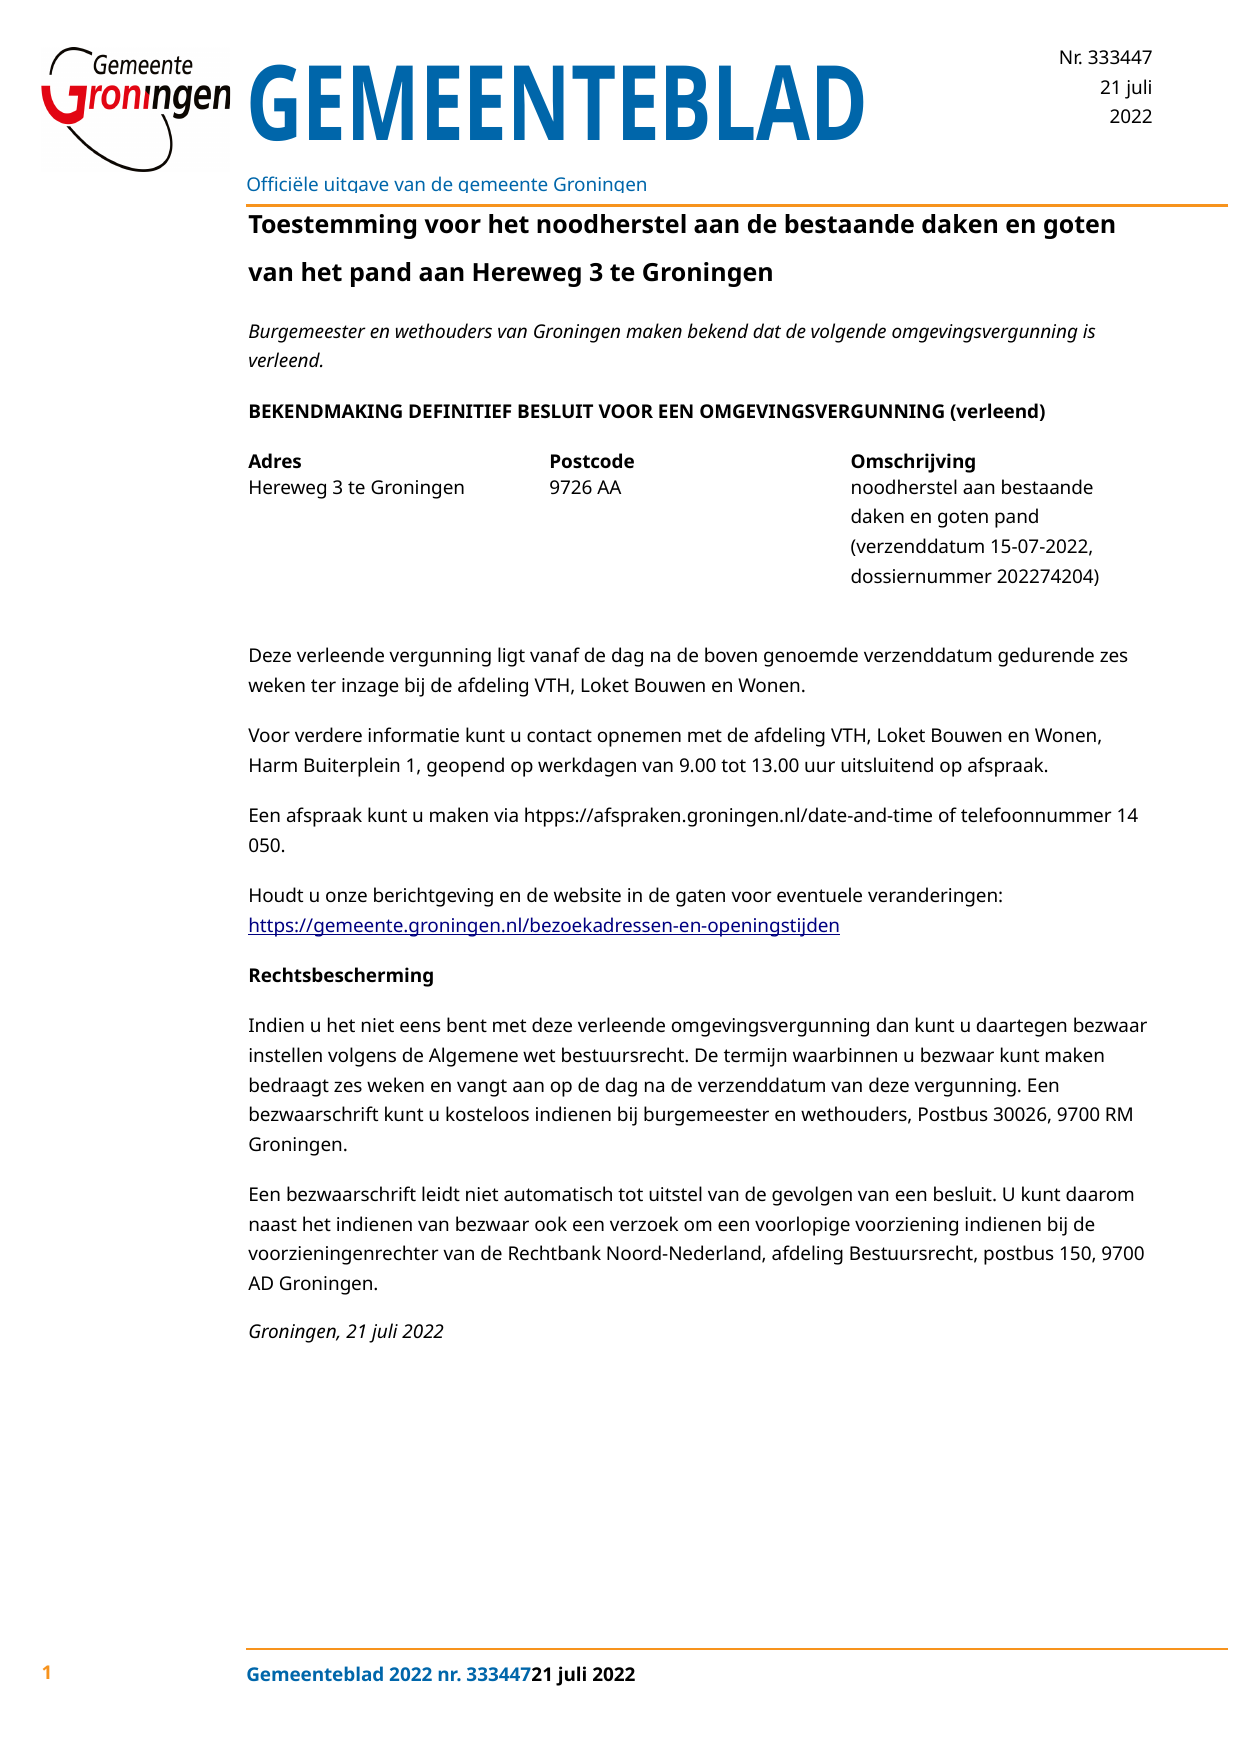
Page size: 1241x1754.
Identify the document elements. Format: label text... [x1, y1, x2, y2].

text Indien u het niet eens bent met deze verleende omgevingsvergunning dan kunt u daartegen bezwaar instellen volgens de Algemene wet bestuursrecht. De termijn waarbinnen u bezwaar kunt maken bedraagt zes weken en vangt aan op de dag na de verzenddatum van deze vergunning. Een bezwaarschrift kunt u kosteloos indienen bij burgemeester en wethouders, Postbus 30026, 9700 RM Groningen. [248, 1013, 1152, 1157]
text Toestemming voor het noodherstel aan de bestaande daken en goten van het pand aan Hereweg 3 te Groningen [248, 207, 1152, 288]
text Burgemeester en wethouders van Groningen maken bekend dat de volgende omgevingsvergunning is verleend. [248, 318, 1152, 373]
table_header Omschrijving [850, 449, 1152, 474]
text Een afspraak kunt u maken via htpps://afspraken.groningen.nl/date-and-time of telefoonnummer 14 050. [248, 802, 1152, 858]
table_header Adres [248, 449, 549, 474]
text Een bezwaarschrift leidt niet automatisch tot uitstel van de gevolgen van een besluit. U kunt daarom naast het indienen van bezwaar ook een verzoek om een voorlopige voorziening indienen bij de voorzieningenrechter van de Rechtbank Noord-Nederland, afdeling Bestuursrecht, postbus 150, 9700 AD Groningen. [248, 1181, 1152, 1296]
table_cell 9726 AA [549, 474, 850, 589]
table_header Postcode [549, 449, 850, 474]
text Voor verdere informatie kunt u contact opnemen met de afdeling VTH, Loket Bouwen en Wonen, Harm Buiterplein 1, geopend op werkdagen van 9.00 tot 13.00 uur uitsluitend op afspraak. [248, 722, 1152, 778]
text Deze verleende vergunning ligt vanaf de dag na de boven genoemde verzenddatum gedurende zes weken ter inzage bij de afdeling VTH, Loket Bouwen en Wonen. [248, 642, 1152, 698]
table_cell noodherstel aan bestaande daken en goten pand (verzenddatum 15-07-2022, dossiernummer 202274204) [850, 474, 1152, 589]
text BEKENDMAKING DEFINITIEF BESLUIT VOOR EEN OMGEVINGSVERGUNNING (verleend) [248, 398, 1152, 424]
text Groningen, 21 juli 2022 [248, 1318, 1152, 1344]
text Rechtsbescherming [248, 962, 1152, 988]
picture [41, 47, 231, 172]
table_cell Hereweg 3 te Groningen [248, 474, 549, 589]
text Houdt u onze berichtgeving en de website in de gaten voor eventuele veranderingen: https://gemeente.groningen.nl/bezoekadressen-en-openingstijden [248, 882, 1152, 938]
